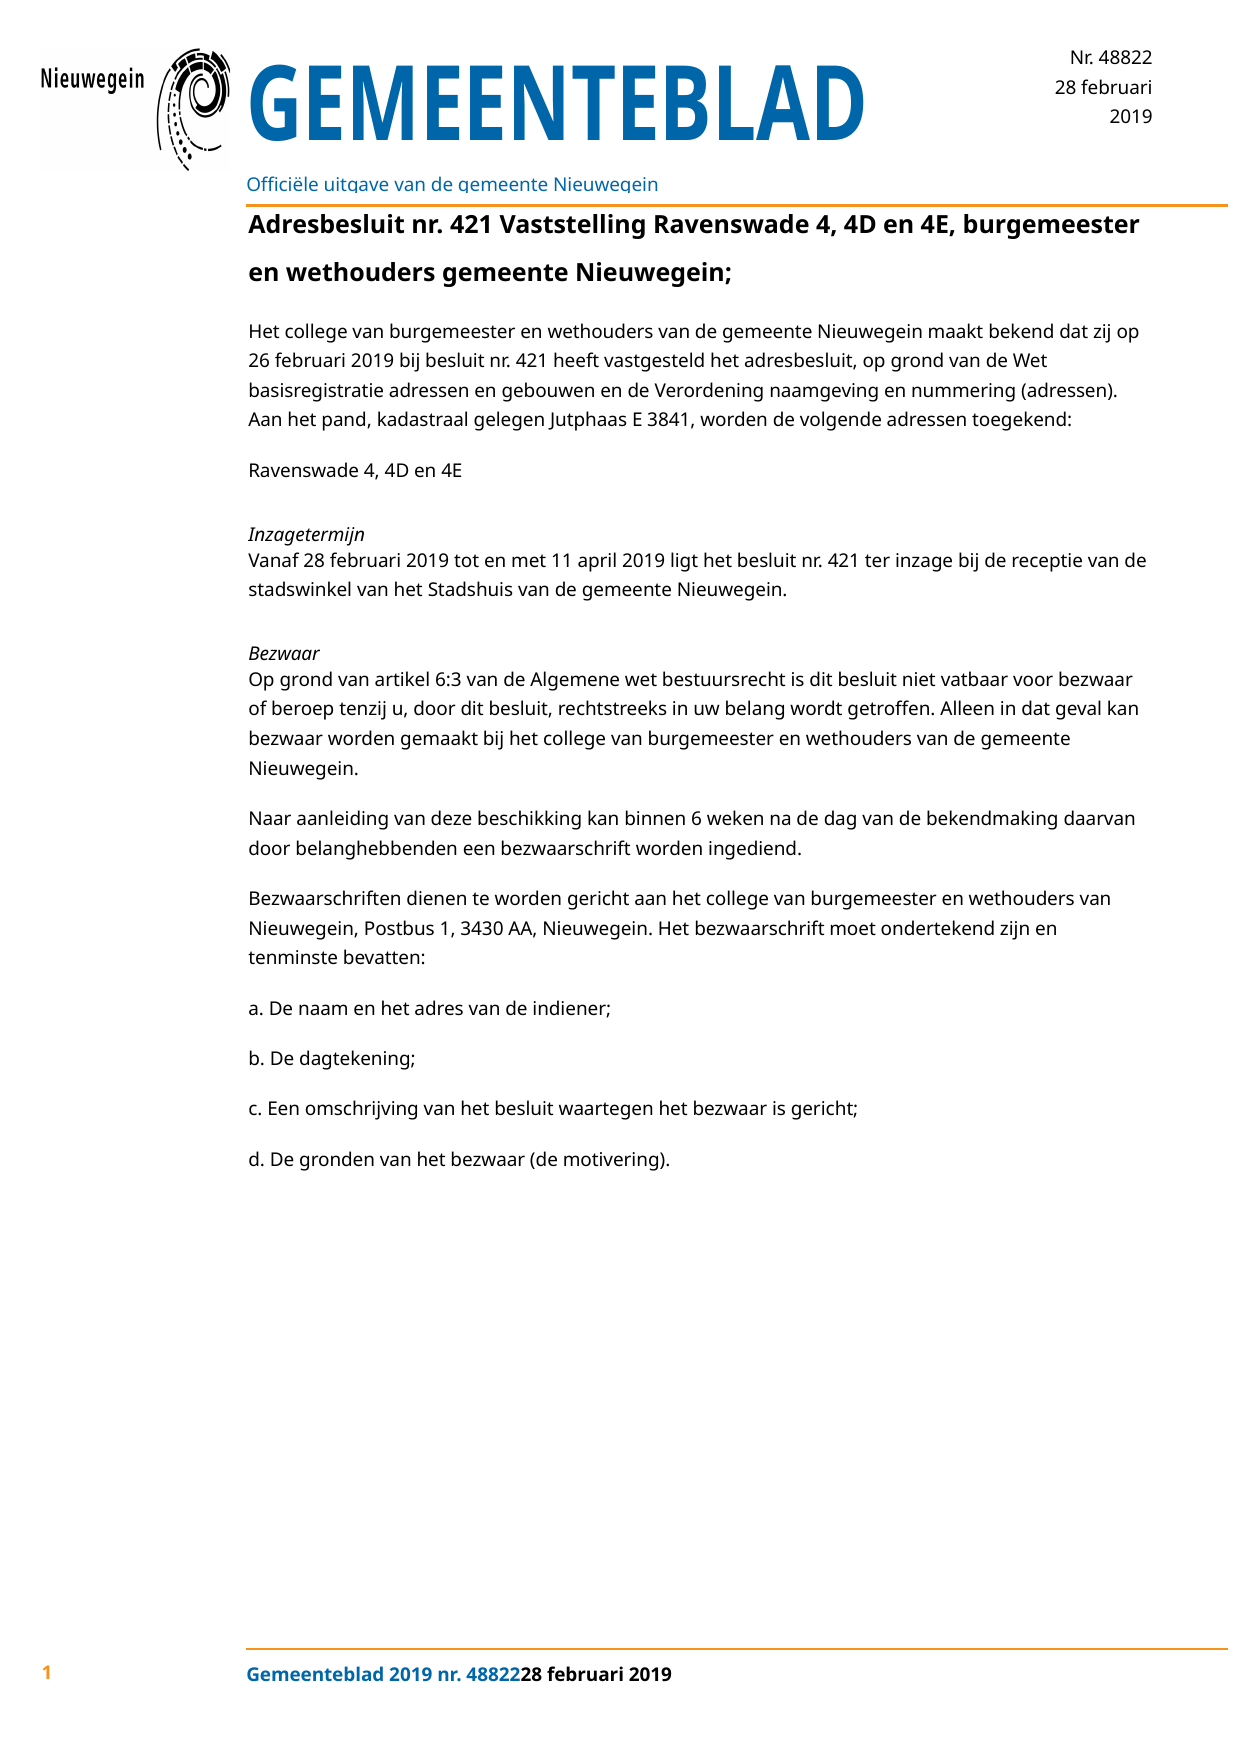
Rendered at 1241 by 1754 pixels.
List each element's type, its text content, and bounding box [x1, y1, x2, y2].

text Ravenswade 4, 4D en 4E [248, 457, 1152, 483]
text d. De gronden van het bezwaar (de motivering). [248, 1146, 1152, 1172]
text b. De dagtekening; [248, 1045, 1152, 1071]
text Het college van burgemeester en wethouders van de gemeente Nieuwegein maakt bekend dat zij op 26 februari 2019 bij besluit nr. 421 heeft vastgesteld het adresbesluit, op grond van de Wet basisregistratie adressen en gebouwen en de Verordening naamgeving en nummering (adressen). Aan het pand, kadastraal gelegen Jutphaas E 3841, worden de volgende adressen toegekend: [248, 318, 1152, 432]
text c. Een omschrijving van het besluit waartegen het bezwaar is gericht; [248, 1096, 1152, 1121]
text Vanaf 28 februari 2019 tot en met 11 april 2019 ligt het besluit nr. 421 ter inzage bij de receptie van de stadswinkel van het Stadshuis van de gemeente Nieuwegein. [248, 547, 1152, 602]
text Naar aanleiding van deze beschikking kan binnen 6 weken na de dag van de bekendmaking daarvan door belanghebbenden een bezwaarschrift worden ingediend. [248, 805, 1152, 861]
text Adresbesluit nr. 421 Vaststelling Ravenswade 4, 4D en 4E, burgemeester en wethouders gemeente Nieuwegein; [248, 207, 1152, 288]
text Inzagetermijn [248, 521, 1152, 547]
text Bezwaarschriften dienen te worden gericht aan het college van burgemeester en wethouders van Nieuwegein, Postbus 1, 3430 AA, Nieuwegein. Het bezwaarschrift moet ondertekend zijn en tenminste bevatten: [248, 885, 1152, 970]
picture [41, 47, 231, 172]
text Op grond van artikel 6:3 van de Algemene wet bestuursrecht is dit besluit niet vatbaar voor bezwaar of beroep tenzij u, door dit besluit, rechtstreeks in uw belang wordt getroffen. Alleen in dat geval kan bezwaar worden gemaakt bij het college van burgemeester en wethouders van de gemeente Nieuwegein. [248, 666, 1152, 781]
text Bezwaar [248, 640, 1152, 666]
text a. De naam en het adres van de indiener; [248, 995, 1152, 1021]
